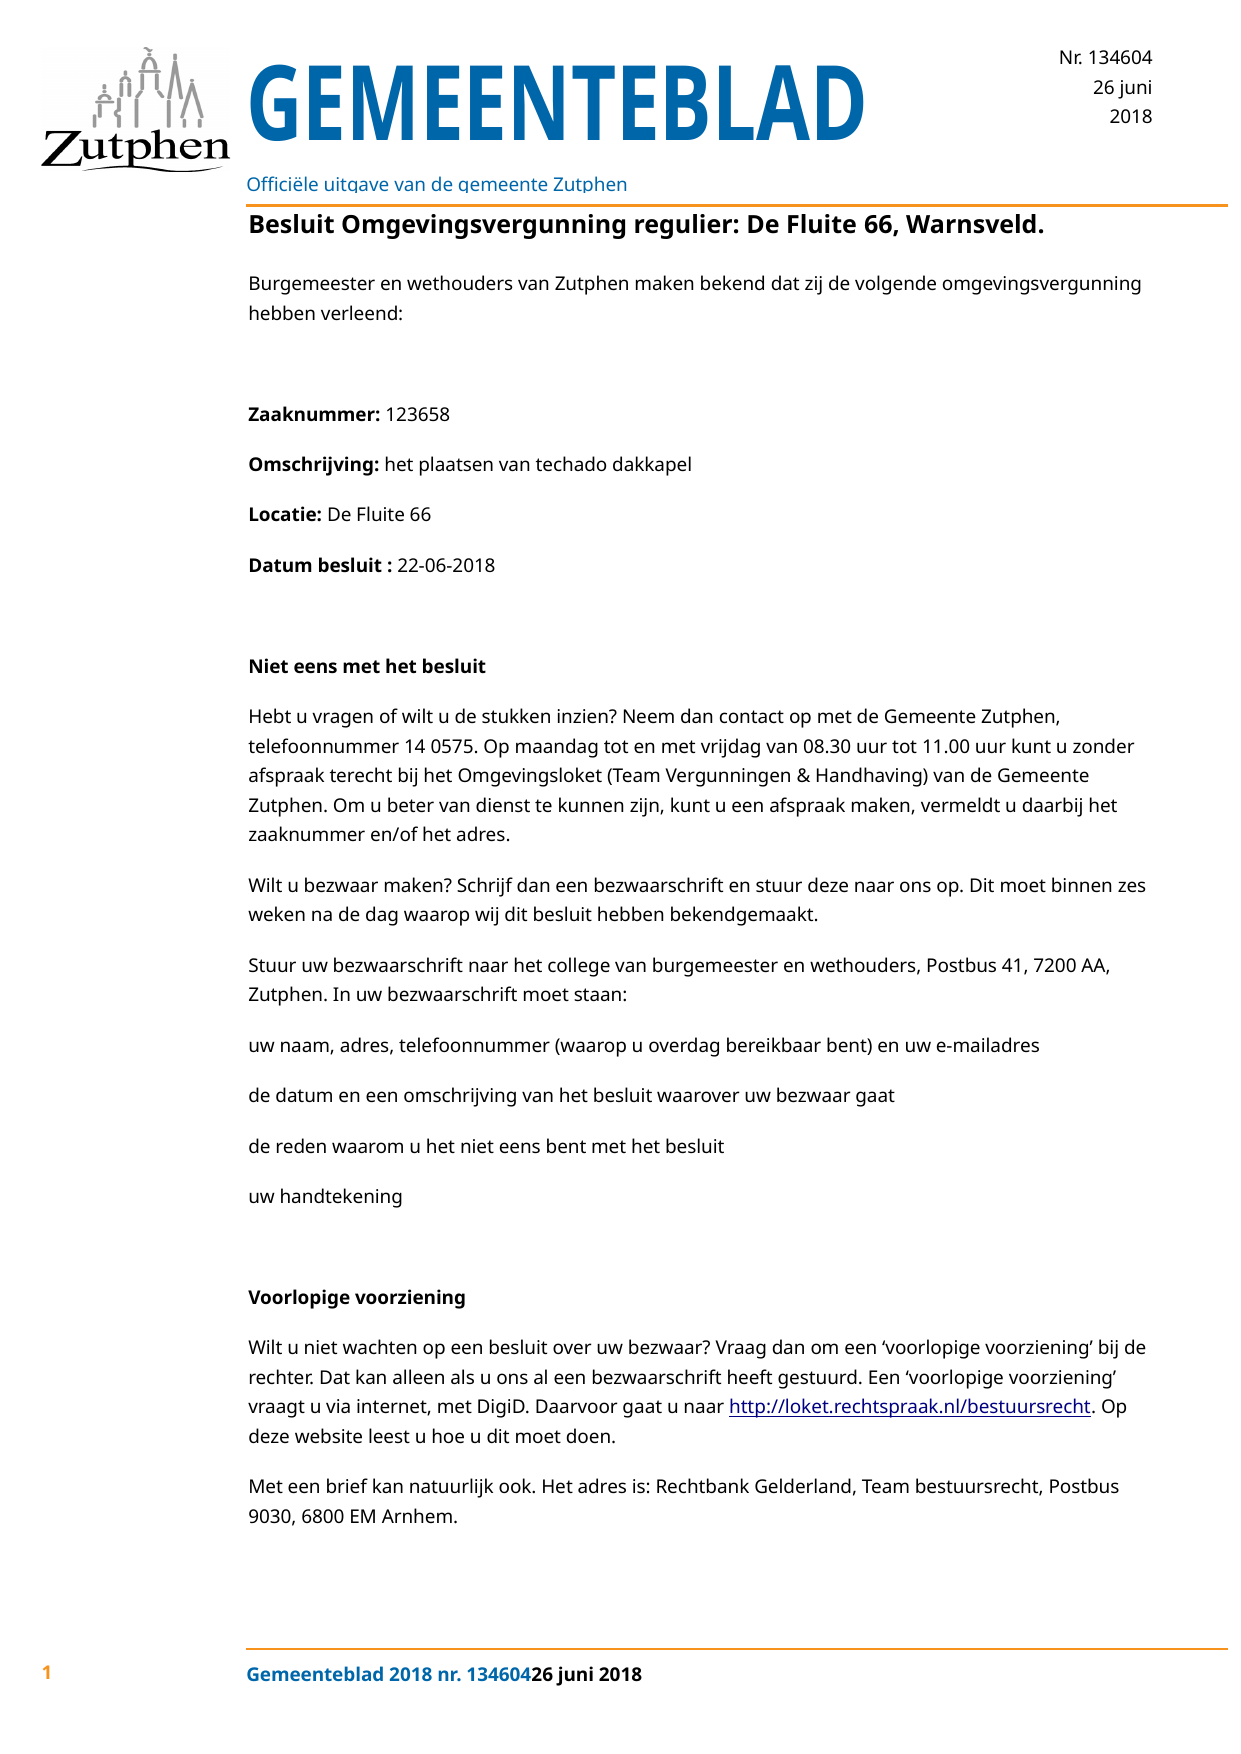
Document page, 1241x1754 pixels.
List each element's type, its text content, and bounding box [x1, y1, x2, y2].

text Voorlopige voorziening [248, 1284, 1152, 1310]
text Hebt u vragen of wilt u de stukken inzien? Neem dan contact op met de Gemeente Zutphen, telefoonnummer 14 0575. Op maandag tot en met vrijdag van 08.30 uur tot 11.00 uur kunt u zonder afspraak terecht bij het Omgevingsloket (Team Vergunningen & Handhaving) van de Gemeente Zutphen. Om u beter van dienst te kunnen zijn, kunt u een afspraak maken, vermeldt u daarbij het zaaknummer en/of het adres. [248, 703, 1152, 847]
text Omschrijving: het plaatsen van techado dakkapel [248, 451, 1152, 477]
text uw handtekening [248, 1183, 1152, 1209]
text de datum en een omschrijving van het besluit waarover uw bezwaar gaat [248, 1082, 1152, 1108]
text Besluit Omgevingsvergunning regulier: De Fluite 66, Warnsveld. [248, 207, 1152, 241]
text de reden waarom u het niet eens bent met het besluit [248, 1133, 1152, 1158]
text Niet eens met het besluit [248, 653, 1152, 678]
text Wilt u niet wachten op een besluit over uw bezwaar? Vraag dan om een ‘voorlopige voorziening’ bij de rechter. Dat kan alleen als u ons al een bezwaarschrift heeft gestuurd. Een ‘voorlopige voorziening’ vraagt u via internet, met DigiD. Daarvoor gaat u naar http://loket.rechtspraak.nl/bestuursrecht. Op deze website leest u hoe u dit moet doen. [248, 1334, 1152, 1449]
text Met een brief kan natuurlijk ook. Het adres is: Rechtbank Gelderland, Team bestuursrecht, Postbus 9030, 6800 EM Arnhem. [248, 1474, 1152, 1529]
text Datum besluit : 22-06-2018 [248, 552, 1152, 578]
text Stuur uw bezwaarschrift naar het college van burgemeester en wethouders, Postbus 41, 7200 AA, Zutphen. In uw bezwaarschrift moet staan: [248, 952, 1152, 1007]
text Zaaknummer: 123658 [248, 401, 1152, 426]
picture [41, 47, 231, 172]
text Burgemeester en wethouders van Zutphen maken bekend dat zij de volgende omgevingsvergunning hebben verleend: [248, 270, 1152, 326]
text Locatie: De Fluite 66 [248, 502, 1152, 527]
text uw naam, adres, telefoonnummer (waarop u overdag bereikbaar bent) en uw e-mailadres [248, 1032, 1152, 1058]
text Wilt u bezwaar maken? Schrijf dan een bezwaarschrift en stuur deze naar ons op. Dit moet binnen zes weken na de dag waarop wij dit besluit hebben bekendgemaakt. [248, 872, 1152, 927]
